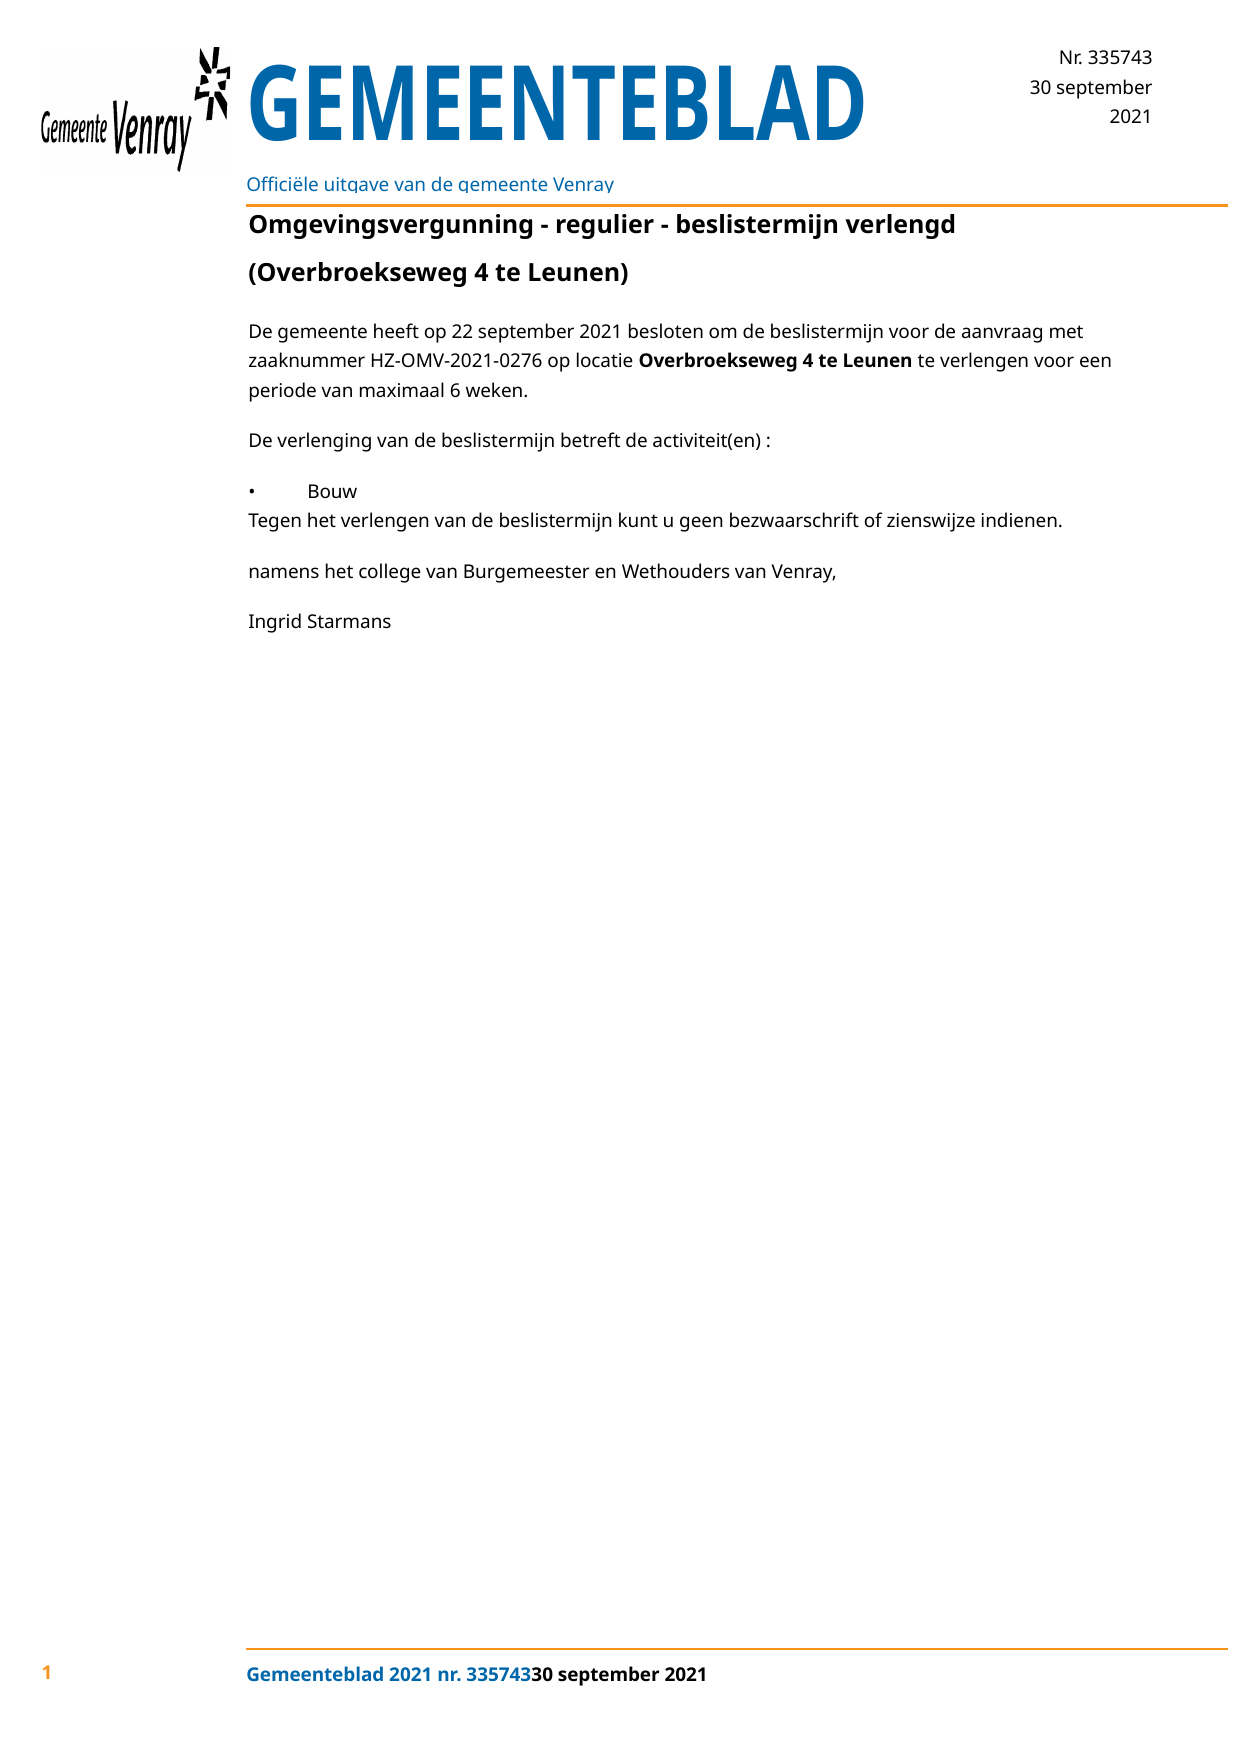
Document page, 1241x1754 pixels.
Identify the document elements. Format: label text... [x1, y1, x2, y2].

text namens het college van Burgemeester en Wethouders van Venray, [248, 558, 1152, 584]
text Tegen het verlengen van de beslistermijn kunt u geen bezwaarschrift of zienswijze indienen. [248, 507, 1152, 533]
text Omgevingsvergunning - regulier - beslistermijn verlengd (Overbroekseweg 4 te Leunen) [248, 207, 1152, 288]
text Ingrid Starmans [248, 608, 1152, 634]
text De verlenging van de beslistermijn betreft de activiteit(en) : [248, 427, 1152, 453]
list Bouw [248, 478, 1152, 504]
text De gemeente heeft op 22 september 2021 besloten om de beslistermijn voor de aanvraag met zaaknummer HZ-OMV-2021-0276 op locatie Overbroekseweg 4 te Leunen te verlengen voor een periode van maximaal 6 weken. [248, 318, 1152, 403]
picture [41, 47, 231, 172]
